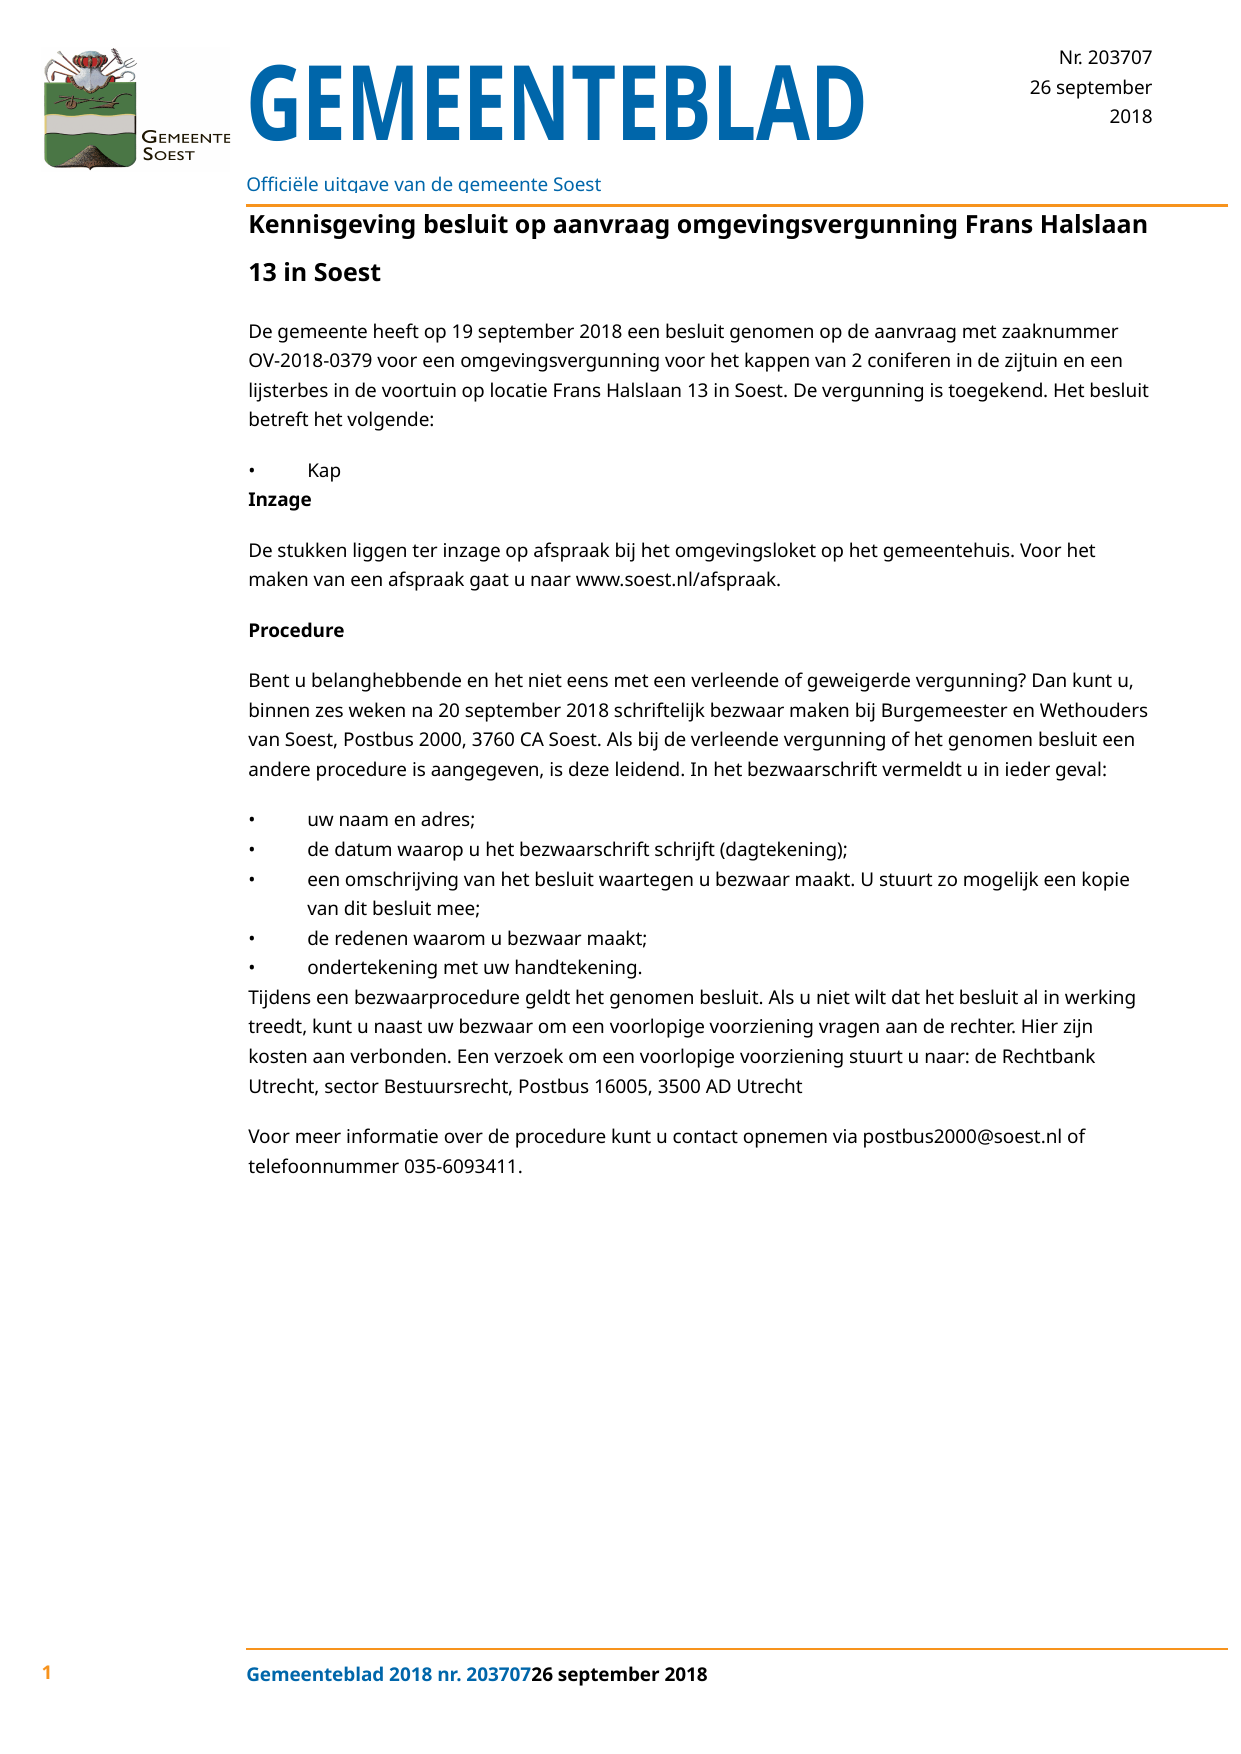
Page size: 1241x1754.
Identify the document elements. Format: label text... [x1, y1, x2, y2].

text De gemeente heeft op 19 september 2018 een besluit genomen op de aanvraag met zaaknummer OV-2018-0379 voor een omgevingsvergunning voor het kappen van 2 coniferen in de zijtuin en een lijsterbes in de voortuin op locatie Frans Halslaan 13 in Soest. De vergunning is toegekend. Het besluit betreft het volgende: [248, 318, 1152, 432]
text Voor meer informatie over de procedure kunt u contact opnemen via postbus2000@soest.nl of telefoonnummer 035-6093411. [248, 1123, 1152, 1179]
text Bent u belanghebbende en het niet eens met een verleende of geweigerde vergunning? Dan kunt u, binnen zes weken na 20 september 2018 schriftelijk bezwaar maken bij Burgemeester en Wethouders van Soest, Postbus 2000, 3760 CA Soest. Als bij de verleende vergunning of het genomen besluit een andere procedure is aangegeven, is deze leidend. In het bezwaarschrift vermeldt u in ieder geval: [248, 667, 1152, 782]
list uw naam en adres; [248, 807, 1152, 832]
picture [41, 47, 231, 172]
text Inzage [248, 487, 1152, 512]
text Kennisgeving besluit op aanvraag omgevingsvergunning Frans Halslaan 13 in Soest [248, 207, 1152, 288]
list de redenen waarom u bezwaar maakt; [248, 925, 1152, 951]
text Procedure [248, 617, 1152, 643]
list Kap [248, 457, 1152, 483]
list een omschrijving van het besluit waartegen u bezwaar maakt. U stuurt zo mogelijk een kopie van dit besluit mee; [248, 866, 1152, 921]
text De stukken liggen ter inzage op afspraak bij het omgevingsloket op het gemeentehuis. Voor het maken van een afspraak gaat u naar www.soest.nl/afspraak. [248, 537, 1152, 592]
list ondertekening met uw handtekening. [248, 954, 1152, 980]
text Tijdens een bezwaarprocedure geldt het genomen besluit. Als u niet wilt dat het besluit al in werking treedt, kunt u naast uw bezwaar om een voorlopige voorziening vragen aan de rechter. Hier zijn kosten aan verbonden. Een verzoek om een voorlopige voorziening stuurt u naar: de Rechtbank Utrecht, sector Bestuursrecht, Postbus 16005, 3500 AD Utrecht [248, 984, 1152, 1099]
list de datum waarop u het bezwaarschrift schrijft (dagtekening); [248, 836, 1152, 862]
